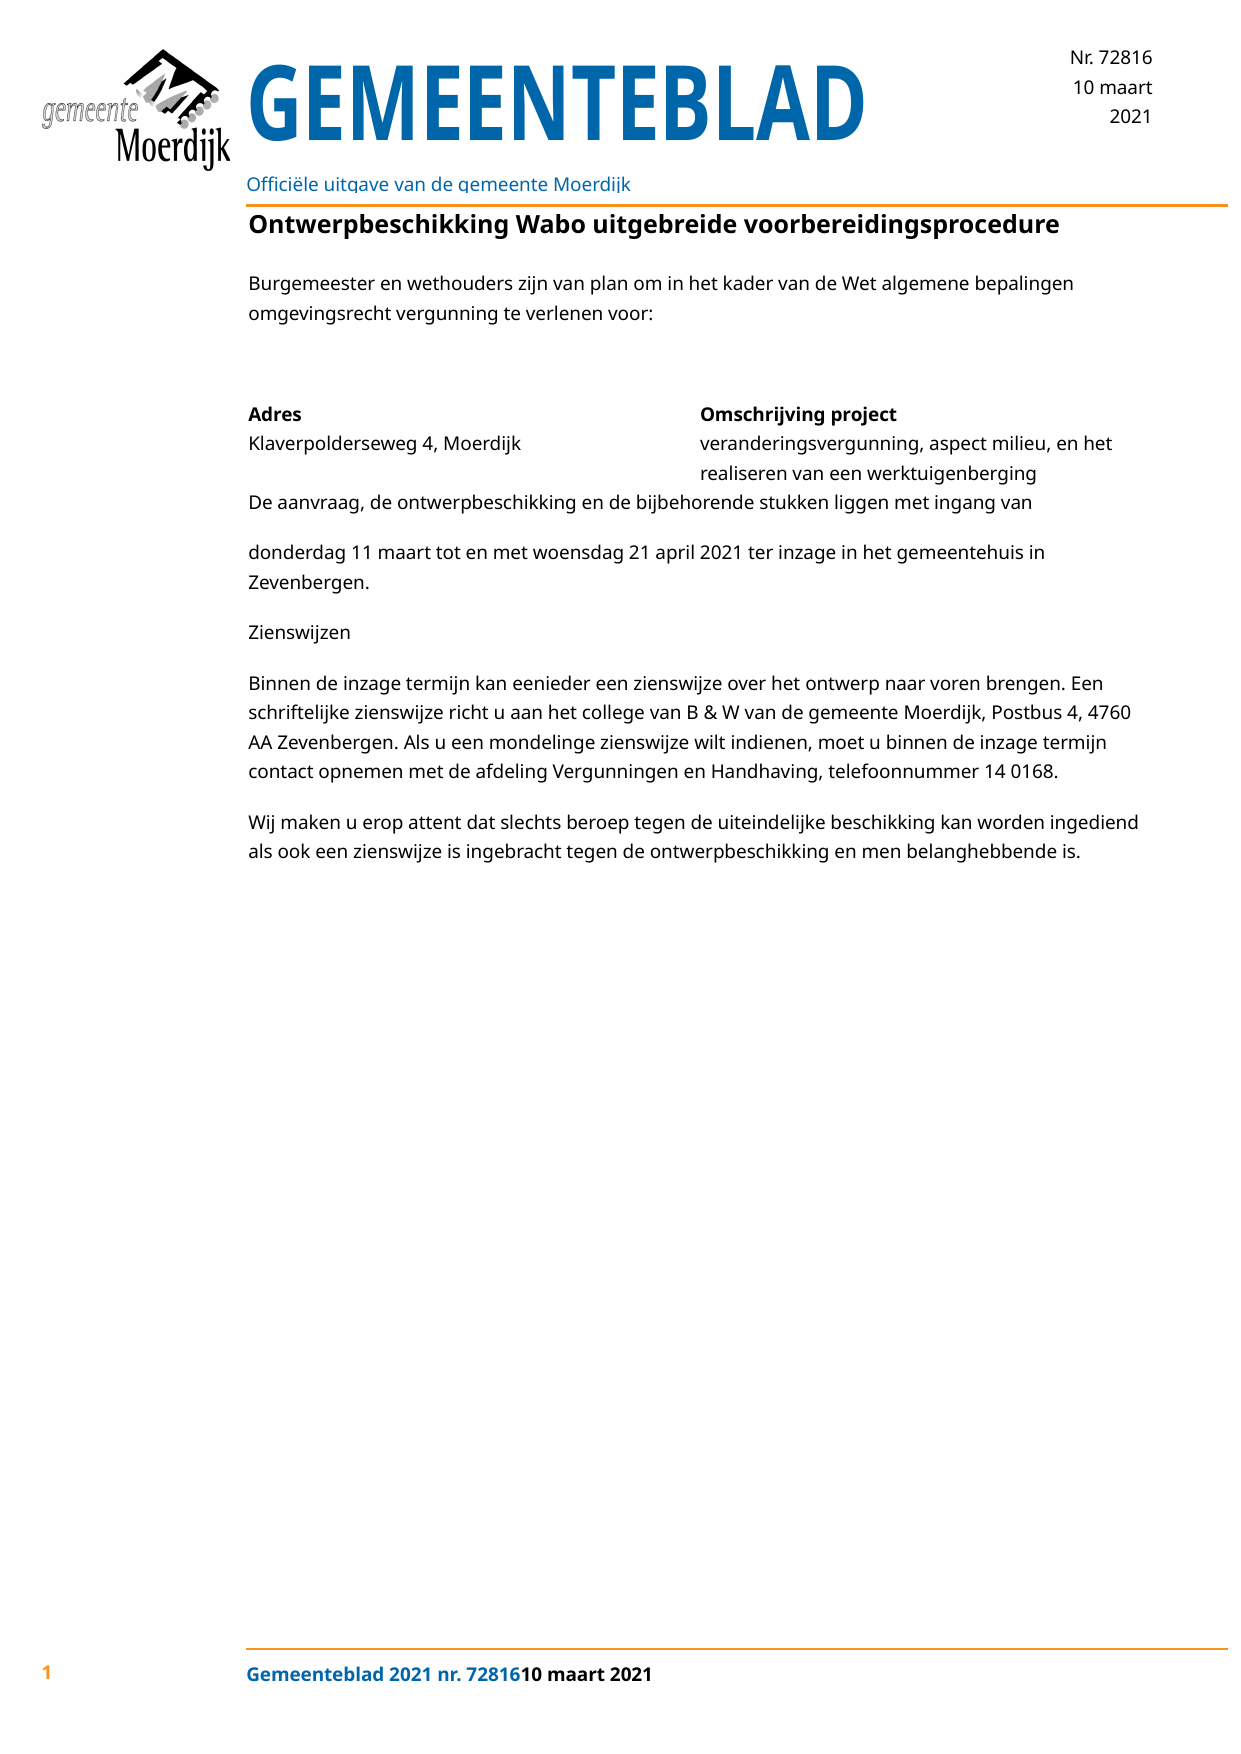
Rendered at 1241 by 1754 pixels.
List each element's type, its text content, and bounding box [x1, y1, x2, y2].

text donderdag 11 maart tot en met woensdag 21 april 2021 ter inzage in het gemeentehuis in Zevenbergen. [248, 539, 1152, 595]
text Wij maken u erop attent dat slechts beroep tegen de uiteindelijke beschikking kan worden ingediend als ook een zienswijze is ingebracht tegen de ontwerpbeschikking en men belanghebbende is. [248, 809, 1152, 864]
text De aanvraag, de ontwerpbeschikking en de bijbehorende stukken liggen met ingang van [248, 489, 1152, 515]
picture [41, 47, 231, 172]
text Binnen de inzage termijn kan eenieder een zienswijze over het ontwerp naar voren brengen. Een schriftelijke zienswijze richt u aan het college van B & W van de gemeente Moerdijk, Postbus 4, 4760 AA Zevenbergen. Als u een mondelinge zienswijze wilt indienen, moet u binnen de inzage termijn contact opnemen met de afdeling Vergunningen en Handhaving, telefoonnummer 14 0168. [248, 670, 1152, 784]
table_header Omschrijving project veranderingsvergunning, aspect milieu, en het realiseren van een werktuigenberging [700, 401, 1152, 486]
text Ontwerpbeschikking Wabo uitgebreide voorbereidingsprocedure [248, 207, 1152, 241]
text Zienswijzen [248, 619, 1152, 645]
table_header Adres Klaverpolderseweg 4, Moerdijk [248, 401, 700, 486]
text Burgemeester en wethouders zijn van plan om in het kader van de Wet algemene bepalingen omgevingsrecht vergunning te verlenen voor: [248, 270, 1152, 326]
